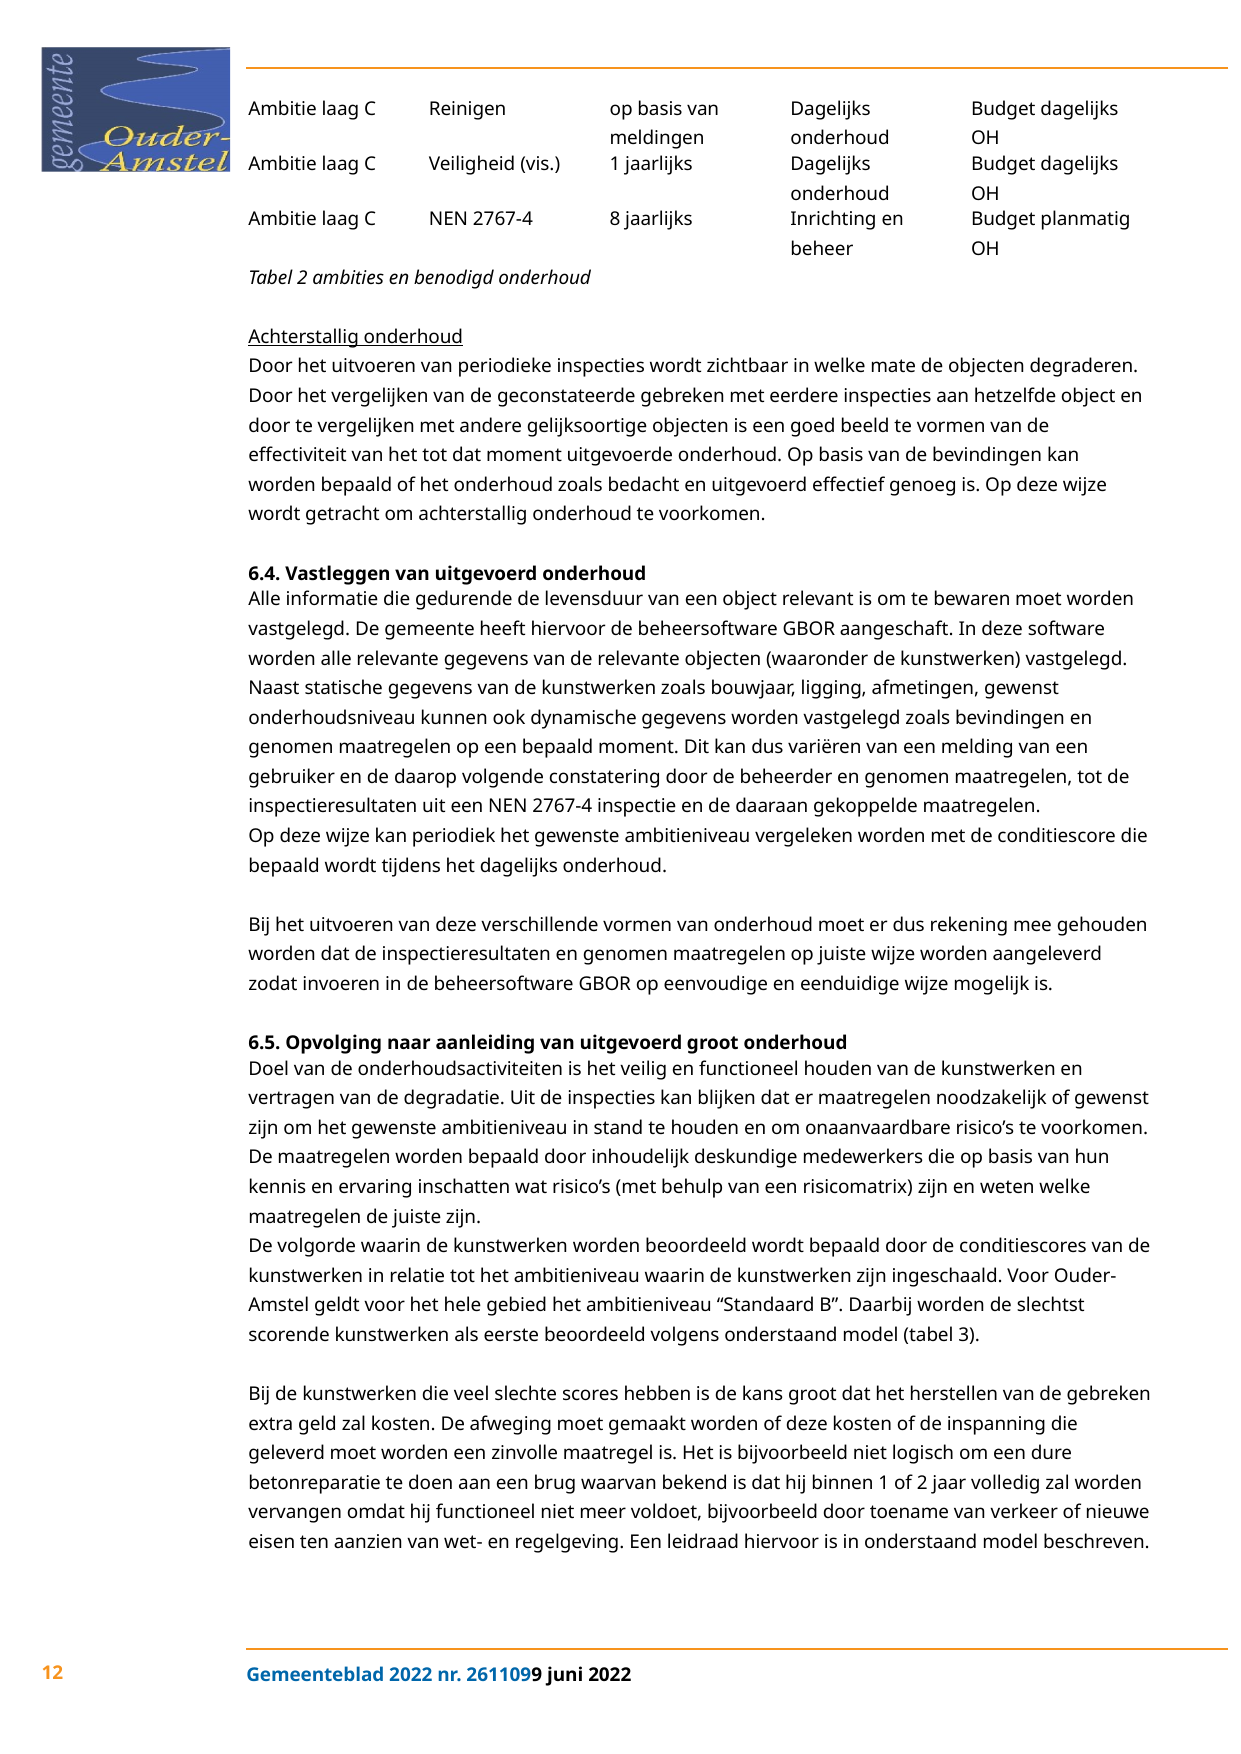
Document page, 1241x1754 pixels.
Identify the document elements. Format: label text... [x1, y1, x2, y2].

text Achterstallig onderhoud [248, 323, 1152, 349]
table_cell Dagelijks onderhoud [790, 95, 971, 150]
table_cell Budget planmatig OH [971, 205, 1152, 261]
text De volgorde waarin de kunstwerken worden beoordeeld wordt bepaald door de conditiescores van de kunstwerken in relatie tot het ambitieniveau waarin de kunstwerken zijn ingeschaald. Voor Ouder-Amstel geldt voor het hele gebied het ambitieniveau “Standaard B”. Daarbij worden de slechtst scorende kunstwerken als eerste beoordeeld volgens onderstaand model (tabel 3). [248, 1232, 1152, 1347]
picture [41, 47, 231, 172]
table_cell 8 jaarlijks [609, 205, 790, 261]
text Tabel 2 ambities en benodigd onderhoud [248, 264, 1152, 290]
text Op deze wijze kan periodiek het gewenste ambitieniveau vergeleken worden met de conditiescore die bepaald wordt tijdens het dagelijks onderhoud. [248, 822, 1152, 877]
table_cell NEN 2767-4 [429, 205, 609, 261]
table_cell Budget dagelijks OH [971, 95, 1152, 150]
text Alle informatie die gedurende de levensduur van een object relevant is om te bewaren moet worden vastgelegd. De gemeente heeft hiervoor de beheersoftware GBOR aangeschaft. In deze software worden alle relevante gegevens van de relevante objecten (waaronder de kunstwerken) vastgelegd. Naast statische gegevens van de kunstwerken zoals bouwjaar, ligging, afmetingen, gewenst onderhoudsniveau kunnen ook dynamische gegevens worden vastgelegd zoals bevindingen en genomen maatregelen op een bepaald moment. Dit kan dus variëren van een melding van een gebruiker en de daarop volgende constatering door de beheerder en genomen maatregelen, tot de inspectieresultaten uit een NEN 2767-4 inspectie en de daaraan gekoppelde maatregelen. [248, 586, 1152, 818]
text Doel van de onderhoudsactiviteiten is het veilig en functioneel houden van de kunstwerken en vertragen van de degradatie. Uit de inspecties kan blijken dat er maatregelen noodzakelijk of gewenst zijn om het gewenste ambitieniveau in stand te houden en om onaanvaardbare risico’s te voorkomen. De maatregelen worden bepaald door inhoudelijk deskundige medewerkers die op basis van hun kennis en ervaring inschatten wat risico’s (met behulp van een risicomatrix) zijn en weten welke maatregelen de juiste zijn. [248, 1055, 1152, 1229]
table_cell Inrichting en beheer [790, 205, 971, 261]
table_cell op basis van meldingen [609, 95, 790, 150]
table_cell Dagelijks onderhoud [790, 150, 971, 205]
text Bij het uitvoeren van deze verschillende vormen van onderhoud moet er dus rekening mee gehouden worden dat de inspectieresultaten en genomen maatregelen op juiste wijze worden aangeleverd zodat invoeren in de beheersoftware GBOR op eenvoudige en eenduidige wijze mogelijk is. [248, 911, 1152, 996]
text 6.4. Vastleggen van uitgevoerd onderhoud [248, 560, 1152, 586]
table_cell Ambitie laag C [248, 205, 429, 261]
text 6.5. Opvolging naar aanleiding van uitgevoerd groot onderhoud [248, 1029, 1152, 1055]
table_cell Veiligheid (vis.) [429, 150, 609, 205]
table_cell Reinigen [429, 95, 609, 150]
text Door het uitvoeren van periodieke inspecties wordt zichtbaar in welke mate de objecten degraderen. Door het vergelijken van de geconstateerde gebreken met eerdere inspecties aan hetzelfde object en door te vergelijken met andere gelijksoortige objecten is een goed beeld te vormen van de effectiviteit van het tot dat moment uitgevoerde onderhoud. Op basis van de bevindingen kan worden bepaald of het onderhoud zoals bedacht en uitgevoerd effectief genoeg is. Op deze wijze wordt getracht om achterstallig onderhoud te voorkomen. [248, 353, 1152, 526]
table_cell 1 jaarlijks [609, 150, 790, 205]
table_cell Ambitie laag C [248, 150, 429, 205]
table_cell Budget dagelijks OH [971, 150, 1152, 205]
table_cell Ambitie laag C [248, 95, 429, 150]
text Bij de kunstwerken die veel slechte scores hebben is de kans groot dat het herstellen van de gebreken extra geld zal kosten. De afweging moet gemaakt worden of deze kosten of de inspanning die geleverd moet worden een zinvolle maatregel is. Het is bijvoorbeeld niet logisch om een dure betonreparatie te doen aan een brug waarvan bekend is dat hij binnen 1 of 2 jaar volledig zal worden vervangen omdat hij functioneel niet meer voldoet, bijvoorbeeld door toename van verkeer of nieuwe eisen ten aanzien van wet- en regelgeving. Een leidraad hiervoor is in onderstaand model beschreven. [248, 1380, 1152, 1554]
